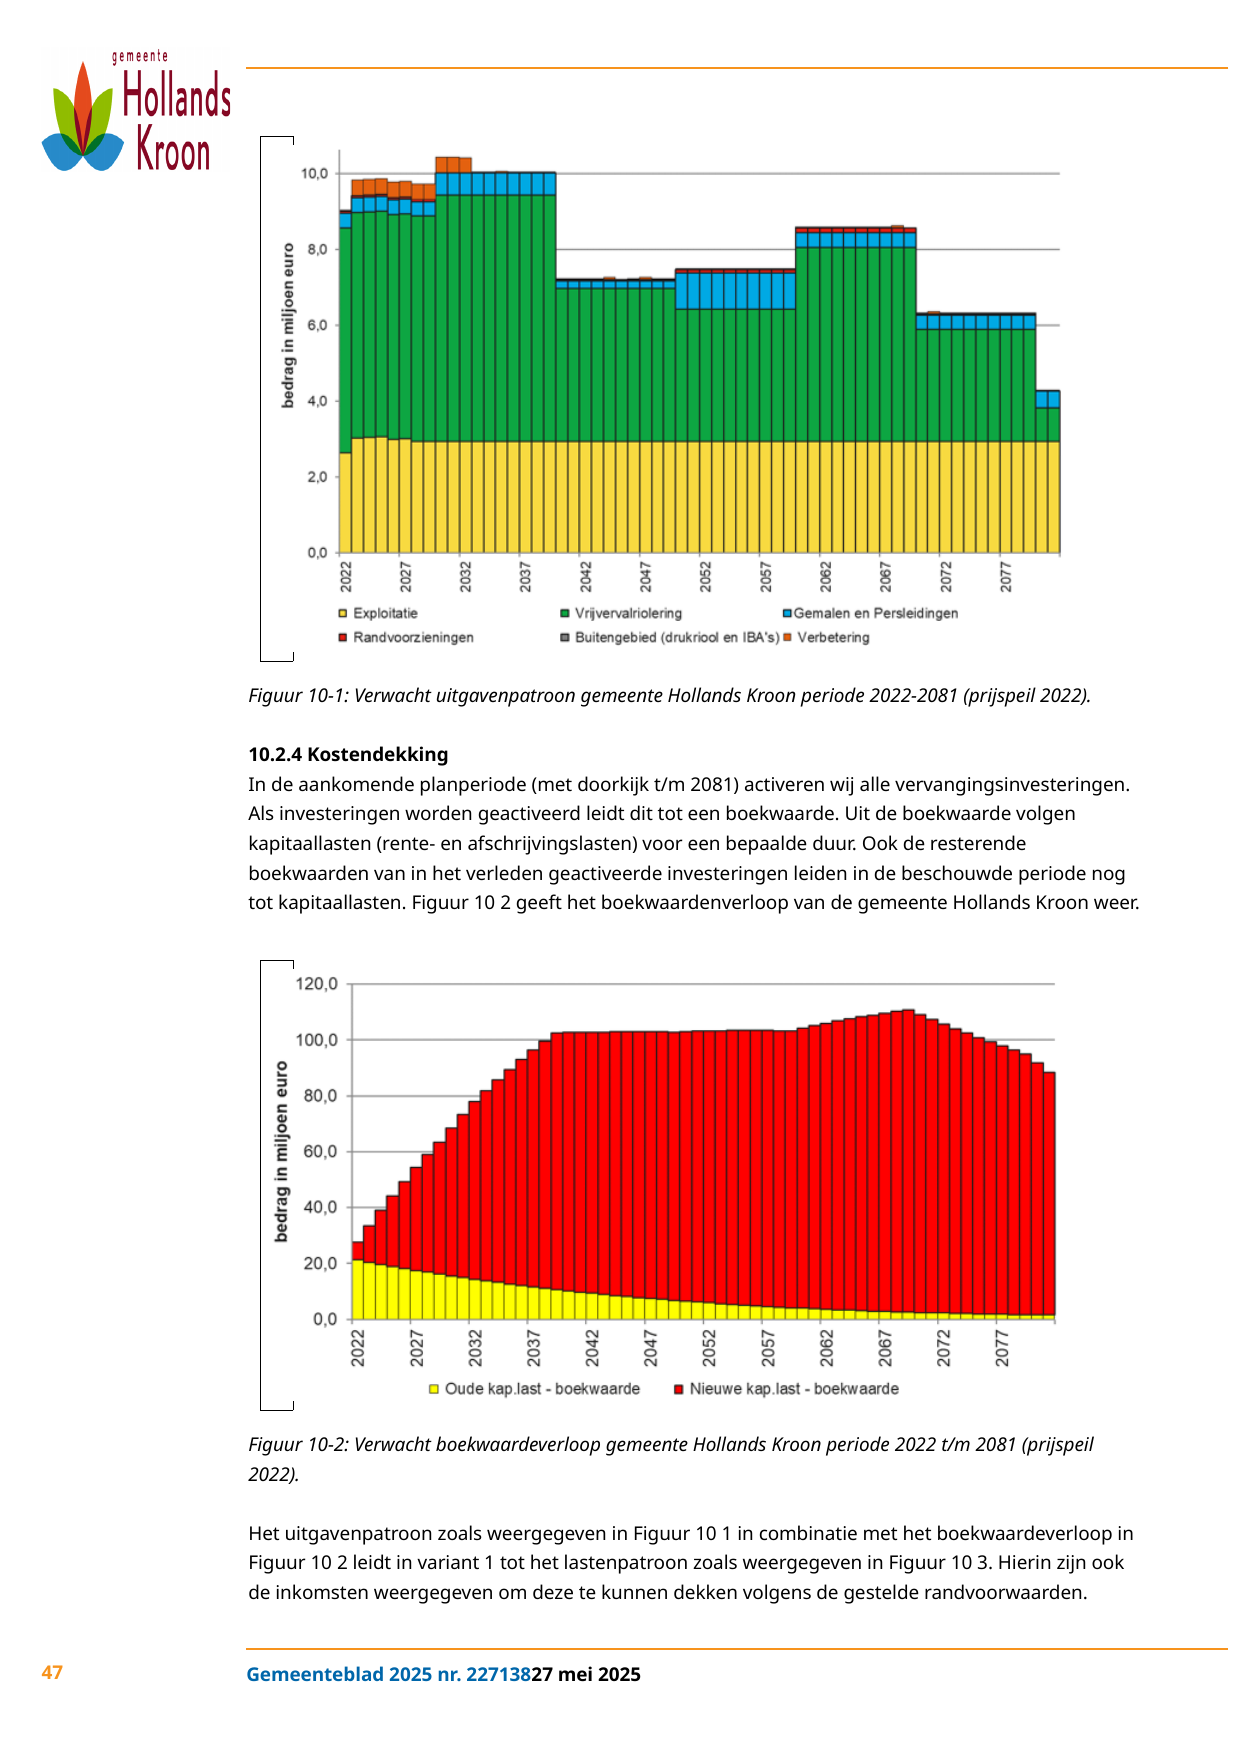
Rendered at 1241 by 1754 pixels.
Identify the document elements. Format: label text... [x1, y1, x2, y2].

text Figuur 10-1: Verwacht uitgavenpatroon gemeente Hollands Kroon periode 2022-2081 (prijspeil 2022). [248, 682, 1152, 708]
text Figuur 10-2: Verwacht boekwaardeverloop gemeente Hollands Kroon periode 2022 t/m 2081 (prijspeil 2022). [248, 1431, 1152, 1487]
text 10.2.4 Kostendekking [248, 741, 1152, 767]
picture [41, 47, 231, 172]
text Het uitgavenpatroon zoals weergegeven in Figuur 10 1 in combinatie met het boekwaardeverloop in Figuur 10 2 leidt in variant 1 tot het lastenpatroon zoals weergegeven in Figuur 10 3. Hierin zijn ook de inkomsten weergegeven om deze te kunnen dekken volgens de gestelde randvoorwaarden. [248, 1520, 1152, 1605]
text In de aankomende planperiode (met doorkijk t/m 2081) activeren wij alle vervangingsinvesteringen. Als investeringen worden geactiveerd leidt dit tot een boekwaarde. Uit de boekwaarde volgen kapitaallasten (rente- en afschrijvingslasten) voor een bepaalde duur. Ook de resterende boekwaarden van in het verleden geactiveerde investeringen leiden in de beschouwde periode nog tot kapitaallasten. Figuur 10 2 geeft het boekwaardenverloop van de gemeente Hollands Kroon weer. [248, 771, 1152, 915]
picture [268, 145, 1067, 652]
picture [268, 969, 1067, 1401]
